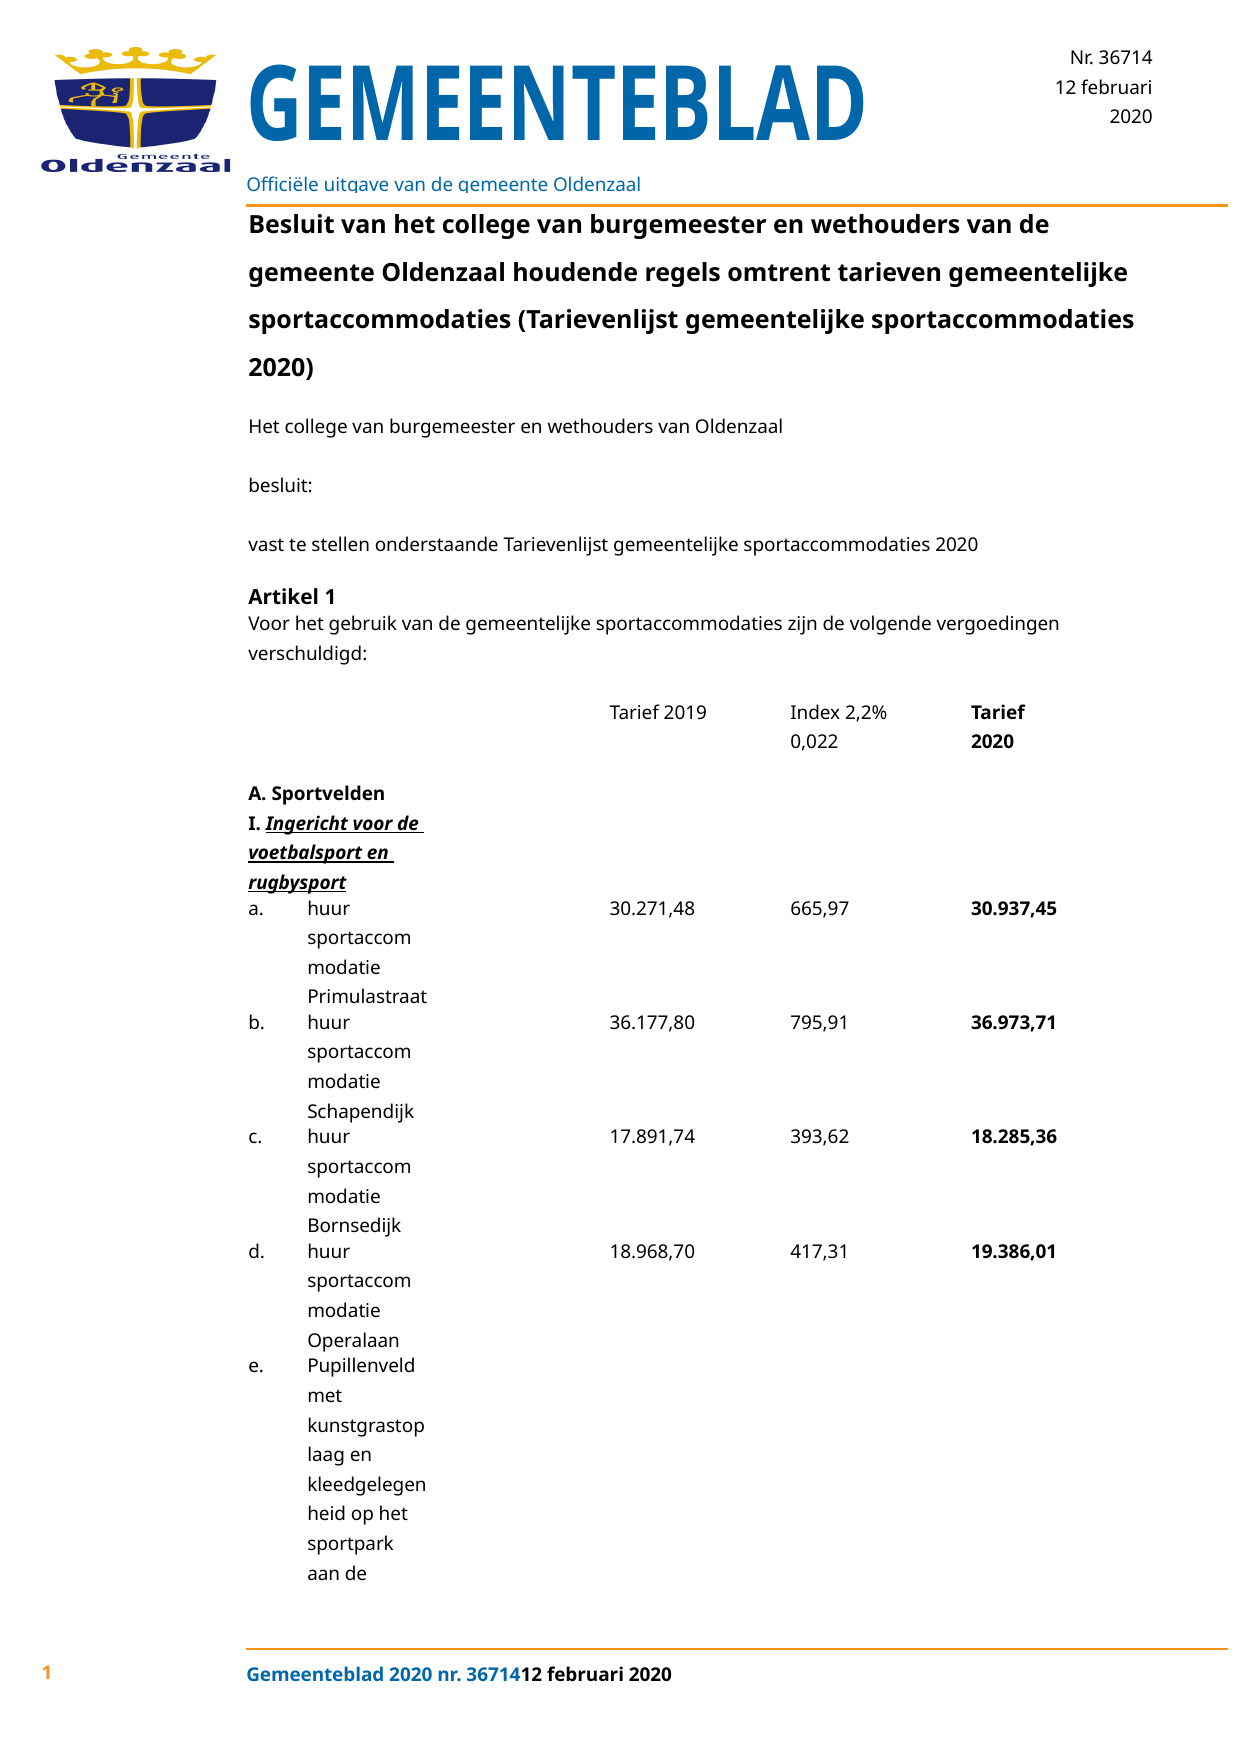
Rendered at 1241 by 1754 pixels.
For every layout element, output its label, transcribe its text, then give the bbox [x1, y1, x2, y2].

text Het college van burgemeester en wethouders van Oldenzaal [248, 413, 1152, 439]
table_cell 36.177,80 [609, 1009, 790, 1124]
table_header Tarief 2019 [609, 699, 790, 754]
table_cell 18.285,36 [971, 1124, 1152, 1238]
table_cell [248, 755, 429, 780]
text Voor het gebruik van de gemeentelijke sportaccommodaties zijn de volgende vergoedingen verschuldigd: [248, 610, 1152, 666]
table_header [429, 699, 609, 754]
table_cell 36.973,71 [971, 1009, 1152, 1124]
table_cell [429, 1124, 609, 1238]
table_cell huur sportaccommodatie Primulastraat [248, 895, 429, 1009]
text vast te stellen onderstaande Tarievenlijst gemeentelijke sportaccommodaties 2020 [248, 531, 1152, 557]
table_cell [790, 780, 971, 895]
table_cell [971, 1353, 1152, 1585]
table_cell [971, 755, 1152, 780]
table_cell [971, 780, 1152, 895]
table_cell 30.271,48 [609, 895, 790, 1009]
table_cell [609, 755, 790, 780]
table_cell 795,91 [790, 1009, 971, 1124]
table_cell huur sportaccommodatie Operalaan [248, 1238, 429, 1353]
table_cell [429, 755, 609, 780]
text Artikel 1 [248, 582, 1152, 610]
picture [41, 47, 231, 172]
table_cell huur sportaccommodatie Bornsedijk [248, 1124, 429, 1238]
table_cell 393,62 [790, 1124, 971, 1238]
table_cell [790, 1353, 971, 1585]
table_cell 665,97 [790, 895, 971, 1009]
table_cell [790, 755, 971, 780]
table_header [248, 699, 429, 754]
text Besluit van het college van burgemeester en wethouders van de gemeente Oldenzaal houdende regels omtrent tarieven gemeentelijke sportaccommodaties (Tarievenlijst gemeentelijke sportaccommodaties 2020) [248, 207, 1152, 384]
table_cell [429, 1353, 609, 1585]
table_cell [609, 780, 790, 895]
table_cell huur sportaccommodatie Schapendijk [248, 1009, 429, 1124]
table_cell 19.386,01 [971, 1238, 1152, 1353]
table_cell A. Sportvelden I. Ingericht voor de voetbalsport en rugbysport [248, 780, 429, 895]
table_cell 30.937,45 [971, 895, 1152, 1009]
table_cell [429, 895, 609, 1009]
table_cell 18.968,70 [609, 1238, 790, 1353]
table_cell [429, 1009, 609, 1124]
table_cell [609, 1353, 790, 1585]
table_header Tarief 2020 [971, 699, 1152, 754]
table_cell [429, 780, 609, 895]
table_cell 417,31 [790, 1238, 971, 1353]
table_cell [429, 1238, 609, 1353]
table_header Index 2,2% 0,022 [790, 699, 971, 754]
table_cell 17.891,74 [609, 1124, 790, 1238]
text besluit: [248, 472, 1152, 498]
table_cell Pupillenveld met kunstgrastoplaag en kleedgelegenheid op het sportpark aan de [248, 1353, 429, 1585]
